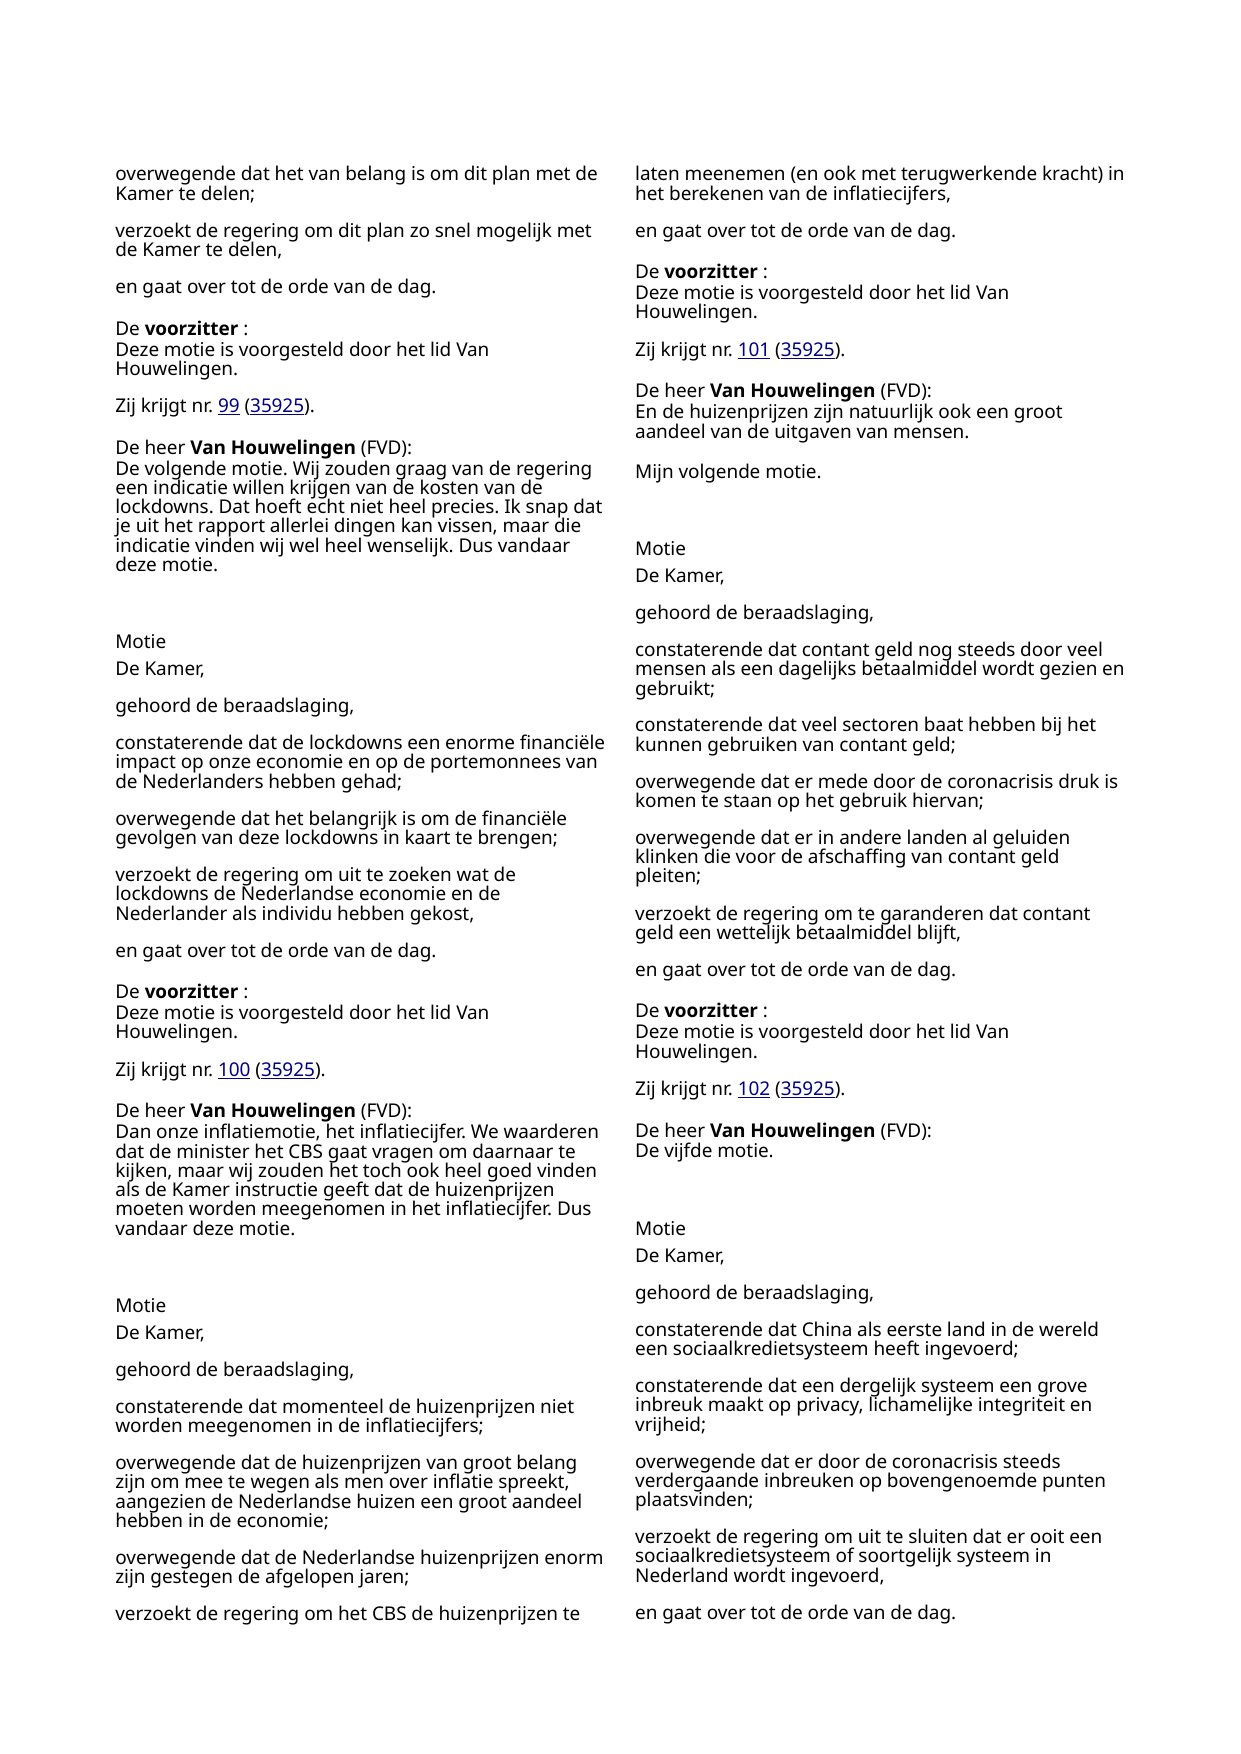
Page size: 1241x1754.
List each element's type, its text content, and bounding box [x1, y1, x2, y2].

text Zij krijgt nr. 101 (35925). [635, 341, 1125, 360]
text gehoord de beraadslaging, [635, 1284, 1125, 1303]
text De voorzitter : [635, 258, 1125, 284]
text en gaat over tot de orde van de dag. [635, 222, 1125, 241]
text en gaat over tot de orde van de dag. [635, 961, 1125, 980]
text De Kamer, [635, 1247, 1125, 1266]
text Motie [635, 1215, 1125, 1241]
text en gaat over tot de orde van de dag. [115, 942, 605, 961]
text constaterende dat contant geld nog steeds door veel mensen als een dagelijks betaalmiddel wordt gezien en gebruikt; [635, 641, 1125, 699]
text en gaat over tot de orde van de dag. [635, 1604, 1125, 1623]
text gehoord de beraadslaging, [115, 1361, 605, 1380]
text De heer Van Houwelingen (FVD): [115, 434, 605, 459]
text overwegende dat er door de coronacrisis steeds verdergaande inbreuken op bovengenoemde punten plaatsvinden; [635, 1453, 1125, 1510]
text De voorzitter : [115, 315, 605, 341]
text Zij krijgt nr. 102 (35925). [635, 1080, 1125, 1099]
text Mijn volgende motie. [635, 463, 1125, 482]
text constaterende dat momenteel de huizenprijzen niet worden meegenomen in de inflatiecijfers; [115, 1398, 605, 1437]
text overwegende dat er in andere landen al geluiden klinken die voor de afschaffing van contant geld pleiten; [635, 829, 1125, 887]
text De Kamer, [115, 1324, 605, 1343]
text verzoekt de regering om uit te sluiten dat er ooit een sociaalkredietsysteem of soortgelijk systeem in Nederland wordt ingevoerd, [635, 1528, 1125, 1586]
text De voorzitter : [115, 978, 605, 1004]
text overwegende dat de huizenprijzen van groot belang zijn om mee te wegen als men over inflatie spreekt, aangezien de Nederlandse huizen een groot aandeel hebben in de economie; [115, 1454, 605, 1531]
text De Kamer, [115, 660, 605, 679]
text De Kamer, [635, 567, 1125, 586]
text Motie [635, 535, 1125, 561]
text constaterende dat China als eerste land in de wereld een sociaalkredietsysteem heeft ingevoerd; [635, 1321, 1125, 1359]
text verzoekt de regering om te garanderen dat contant geld een wettelijk betaalmiddel blijft, [635, 904, 1125, 943]
text constaterende dat de lockdowns een enorme financiële impact op onze economie en op de portemonnees van de Nederlanders hebben gehad; [115, 734, 605, 792]
text verzoekt de regering om dit plan zo snel mogelijk met de Kamer te delen, [115, 222, 605, 260]
text overwegende dat er mede door de coronacrisis druk is komen te staan op het gebruik hiervan; [635, 773, 1125, 811]
text De heer Van Houwelingen (FVD): [115, 1098, 605, 1123]
text overwegende dat de Nederlandse huizenprijzen enorm zijn gestegen de afgelopen jaren; [115, 1549, 605, 1588]
text laten meenemen (en ook met terugwerkende kracht) in het berekenen van de inflatiecijfers, [635, 165, 1125, 204]
text verzoekt de regering om uit te zoeken wat de lockdowns de Nederlandse economie en de Nederlander als individu hebben gekost, [115, 866, 605, 924]
text De heer Van Houwelingen (FVD): [635, 378, 1125, 403]
text Deze motie is voorgesteld door het lid Van Houwelingen. [635, 1023, 1125, 1062]
text overwegende dat het van belang is om dit plan met de Kamer te delen; [115, 165, 605, 204]
text En de huizenprijzen zijn natuurlijk ook een groot aandeel van de uitgaven van mensen. [635, 403, 1125, 442]
text Motie [115, 1292, 605, 1318]
text Motie [115, 629, 605, 654]
text gehoord de beraadslaging, [635, 604, 1125, 623]
text constaterende dat veel sectoren baat hebben bij het kunnen gebruiken van contant geld; [635, 716, 1125, 755]
text gehoord de beraadslaging, [115, 697, 605, 717]
text en gaat over tot de orde van de dag. [115, 278, 605, 297]
text Dan onze inflatiemotie, het inflatiecijfer. We waarderen dat de minister het CBS gaat vragen om daarnaar te kijken, maar wij zouden het toch ook heel goed vinden als de Kamer instructie geeft dat de huizenprijzen moeten worden meegenomen in het inflatiecijfer. Dus vandaar deze motie. [115, 1123, 605, 1239]
text Zij krijgt nr. 100 (35925). [115, 1061, 605, 1080]
text overwegende dat het belangrijk is om de financiële gevolgen van deze lockdowns in kaart te brengen; [115, 810, 605, 848]
text De heer Van Houwelingen (FVD): [635, 1117, 1125, 1142]
text De volgende motie. Wij zouden graag van de regering een indicatie willen krijgen van de kosten van de lockdowns. Dat hoeft echt niet heel precies. Ik snap dat je uit het rapport allerlei dingen kan vissen, maar die indicatie vinden wij wel heel wenselijk. Dus vandaar deze motie. [115, 459, 605, 575]
text verzoekt de regering om het CBS de huizenprijzen te [115, 1605, 605, 1624]
text Zij krijgt nr. 99 (35925). [115, 397, 605, 416]
text De voorzitter : [635, 998, 1125, 1023]
text Deze motie is voorgesteld door het lid Van Houwelingen. [115, 1004, 605, 1043]
text De vijfde motie. [635, 1142, 1125, 1162]
text Deze motie is voorgesteld door het lid Van Houwelingen. [635, 284, 1125, 323]
text Deze motie is voorgesteld door het lid Van Houwelingen. [115, 341, 605, 379]
text constaterende dat een dergelijk systeem een grove inbreuk maakt op privacy, lichamelijke integriteit en vrijheid; [635, 1377, 1125, 1435]
